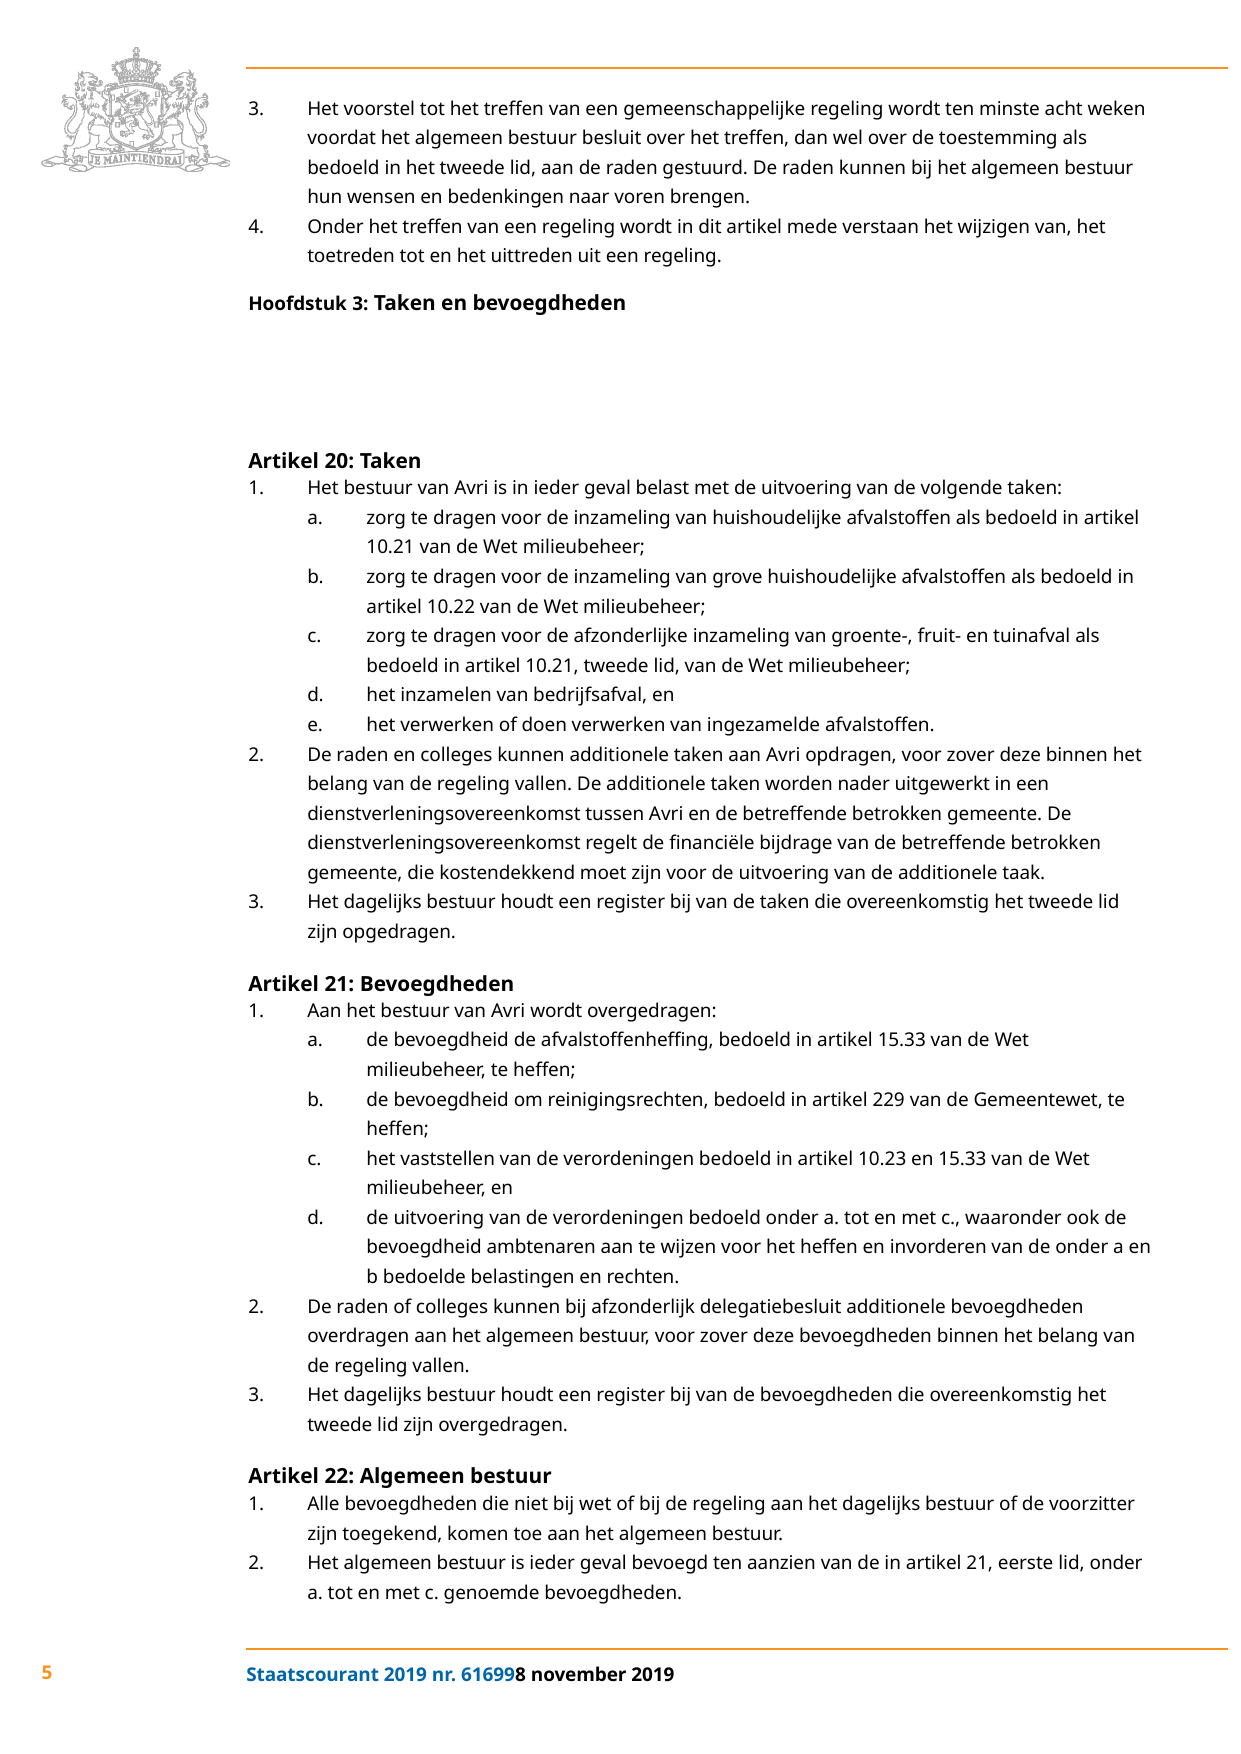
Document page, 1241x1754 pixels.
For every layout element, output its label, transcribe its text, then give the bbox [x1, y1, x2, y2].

list De raden en colleges kunnen additionele taken aan Avri opdragen, voor zover deze binnen het belang van de regeling vallen. De additionele taken worden nader uitgewerkt in een dienstverleningsovereenkomst tussen Avri en de betreffende betrokken gemeente. De dienstverleningsovereenkomst regelt de financiële bijdrage van de betreffende betrokken gemeente, die kostendekkend moet zijn voor de uitvoering van de additionele taak. [248, 741, 1152, 885]
list het verwerken of doen verwerken van ingezamelde afvalstoffen. [307, 711, 1152, 737]
list Het algemeen bestuur is ieder geval bevoegd ten aanzien van de in artikel 21, eerste lid, onder a. tot en met c. genoemde bevoegdheden. [248, 1549, 1152, 1604]
list Aan het bestuur van Avri wordt overgedragen: [248, 997, 1152, 1023]
list het inzamelen van bedrijfsafval, en [307, 682, 1152, 707]
list zorg te dragen voor de inzameling van huishoudelijke afvalstoffen als bedoeld in artikel 10.21 van de Wet milieubeheer; [307, 504, 1152, 559]
list de uitvoering van de verordeningen bedoeld onder a. tot en met c., waaronder ook de bevoegdheid ambtenaren aan te wijzen voor het heffen en invorderen van de onder a en b bedoelde belastingen en rechten. [307, 1204, 1152, 1289]
text Hoofdstuk 3: Taken en bevoegdheden [248, 288, 1152, 317]
list zorg te dragen voor de inzameling van grove huishoudelijke afvalstoffen als bedoeld in artikel 10.22 van de Wet milieubeheer; [307, 563, 1152, 618]
list Het dagelijks bestuur houdt een register bij van de taken die overeenkomstig het tweede lid zijn opgedragen. [248, 889, 1152, 944]
text Artikel 20: Taken [248, 446, 1152, 474]
text Artikel 21: Bevoegdheden [248, 969, 1152, 997]
list de bevoegdheid de afvalstoffenheffing, bedoeld in artikel 15.33 van de Wet milieubeheer, te heffen; [307, 1027, 1152, 1082]
picture [41, 47, 231, 172]
list Het dagelijks bestuur houdt een register bij van de bevoegdheden die overeenkomstig het tweede lid zijn overgedragen. [248, 1382, 1152, 1437]
text Artikel 22: Algemeen bestuur [248, 1462, 1152, 1490]
list De raden of colleges kunnen bij afzonderlijk delegatiebesluit additionele bevoegdheden overdragen aan het algemeen bestuur, voor zover deze bevoegdheden binnen het belang van de regeling vallen. [248, 1293, 1152, 1378]
list Het voorstel tot het treffen van een gemeenschappelijke regeling wordt ten minste acht weken voordat het algemeen bestuur besluit over het treffen, dan wel over de toestemming als bedoeld in het tweede lid, aan de raden gestuurd. De raden kunnen bij het algemeen bestuur hun wensen en bedenkingen naar voren brengen. [248, 95, 1152, 209]
list Alle bevoegdheden die niet bij wet of bij de regeling aan het dagelijks bestuur of de voorzitter zijn toegekend, komen toe aan het algemeen bestuur. [248, 1490, 1152, 1545]
list Het bestuur van Avri is in ieder geval belast met de uitvoering van de volgende taken: [248, 474, 1152, 500]
list het vaststellen van de verordeningen bedoeld in artikel 10.23 en 15.33 van de Wet milieubeheer, en [307, 1145, 1152, 1200]
list zorg te dragen voor de afzonderlijke inzameling van groente-, fruit- en tuinafval als bedoeld in artikel 10.21, tweede lid, van de Wet milieubeheer; [307, 622, 1152, 678]
list de bevoegdheid om reinigingsrechten, bedoeld in artikel 229 van de Gemeentewet, te heffen; [307, 1086, 1152, 1141]
list Onder het treffen van een regeling wordt in dit artikel mede verstaan het wijzigen van, het toetreden tot en het uittreden uit een regeling. [248, 213, 1152, 268]
